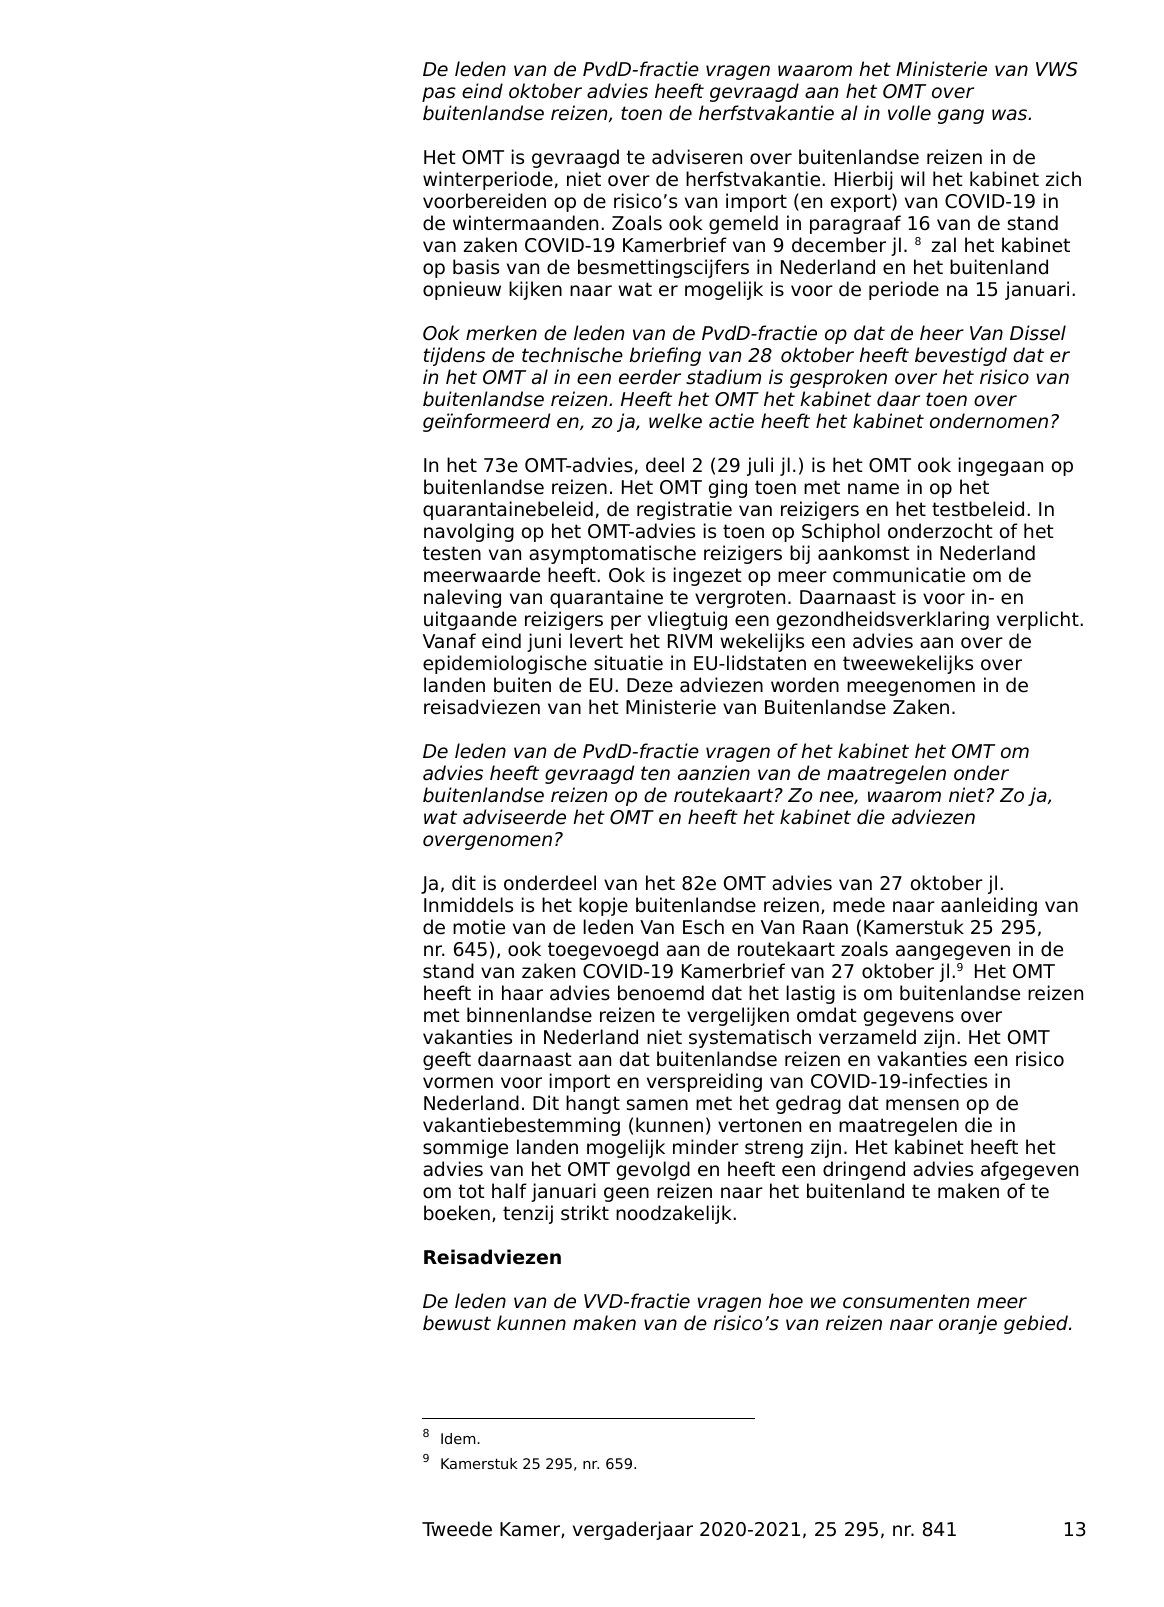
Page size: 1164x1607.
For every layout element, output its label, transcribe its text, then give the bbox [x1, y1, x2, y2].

text De leden van de VVD-fractie vragen hoe we consumenten meer bewust kunnen maken van de risico’s van reizen naar oranje gebied. [422, 1291, 1087, 1335]
subtitle Reisadviezen [422, 1247, 1087, 1269]
text Ja, dit is onderdeel van het 82e OMT advies van 27 oktober jl. Inmiddels is het kopje buitenlandse reizen, mede naar aanleiding van de motie van de leden Van Esch en Van Raan (Kamerstuk 25 295, nr. 645), ook toegevoegd aan de routekaart zoals aangegeven in de stand van zaken COVID-19 Kamerbrief van 27 oktober jl. Het OMT heeft in haar advies benoemd dat het lastig is om buitenlandse reizen met binnenlandse reizen te vergelijken omdat gegevens over vakanties in Nederland niet systematisch verzameld zijn. Het OMT geeft daarnaast aan dat buitenlandse reizen en vakanties een risico vormen voor import en verspreiding van COVID-19-infecties in Nederland. Dit hangt samen met het gedrag dat mensen op de vakantiebestemming (kunnen) vertonen en maatregelen die in sommige landen mogelijk minder streng zijn. Het kabinet heeft het advies van het OMT gevolgd en heeft een dringend advies afgegeven om tot half januari geen reizen naar het buitenland te maken of te boeken, tenzij strikt noodzakelijk. [422, 873, 1087, 1225]
text Idem. [422, 1427, 1087, 1449]
text De leden van de PvdD-fractie vragen waarom het Ministerie van VWS pas eind oktober advies heeft gevraagd aan het OMT over buitenlandse reizen, toen de herfstvakantie al in volle gang was. [422, 59, 1087, 125]
text De leden van de PvdD-fractie vragen of het kabinet het OMT om advies heeft gevraagd ten aanzien van de maatregelen onder buitenlandse reizen op de routekaart? Zo nee, waarom niet? Zo ja, wat adviseerde het OMT en heeft het kabinet die adviezen overgenomen? [422, 741, 1087, 851]
text Kamerstuk 25 295, nr. 659. [422, 1452, 1087, 1474]
text Het OMT is gevraagd te adviseren over buitenlandse reizen in de winterperiode, niet over de herfstvakantie. Hierbij wil het kabinet zich voorbereiden op de risico’s van import (en export) van COVID-19 in de wintermaanden. Zoals ook gemeld in paragraaf 16 van de stand van zaken COVID-19 Kamerbrief van 9 december jl. zal het kabinet op basis van de besmettingscijfers in Nederland en het buitenland opnieuw kijken naar wat er mogelijk is voor de periode na 15 januari. [422, 147, 1087, 301]
text In het 73e OMT-advies, deel 2 (29 juli jl.) is het OMT ook ingegaan op buitenlandse reizen. Het OMT ging toen met name in op het quarantainebeleid, de registratie van reizigers en het testbeleid. In navolging op het OMT-advies is toen op Schiphol onderzocht of het testen van asymptomatische reizigers bij aankomst in Nederland meerwaarde heeft. Ook is ingezet op meer communicatie om de naleving van quarantaine te vergroten. Daarnaast is voor in- en uitgaande reizigers per vliegtuig een gezondheidsverklaring verplicht. Vanaf eind juni levert het RIVM wekelijks een advies aan over de epidemiologische situatie in EU-lidstaten en tweewekelijks over landen buiten de EU. Deze adviezen worden meegenomen in de reisadviezen van het Ministerie van Buitenlandse Zaken. [422, 455, 1087, 719]
text Ook merken de leden van de PvdD-fractie op dat de heer Van Dissel tijdens de technische briefing van 28 oktober heeft bevestigd dat er in het OMT al in een eerder stadium is gesproken over het risico van buitenlandse reizen. Heeft het OMT het kabinet daar toen over geïnformeerd en, zo ja, welke actie heeft het kabinet ondernomen? [422, 323, 1087, 433]
